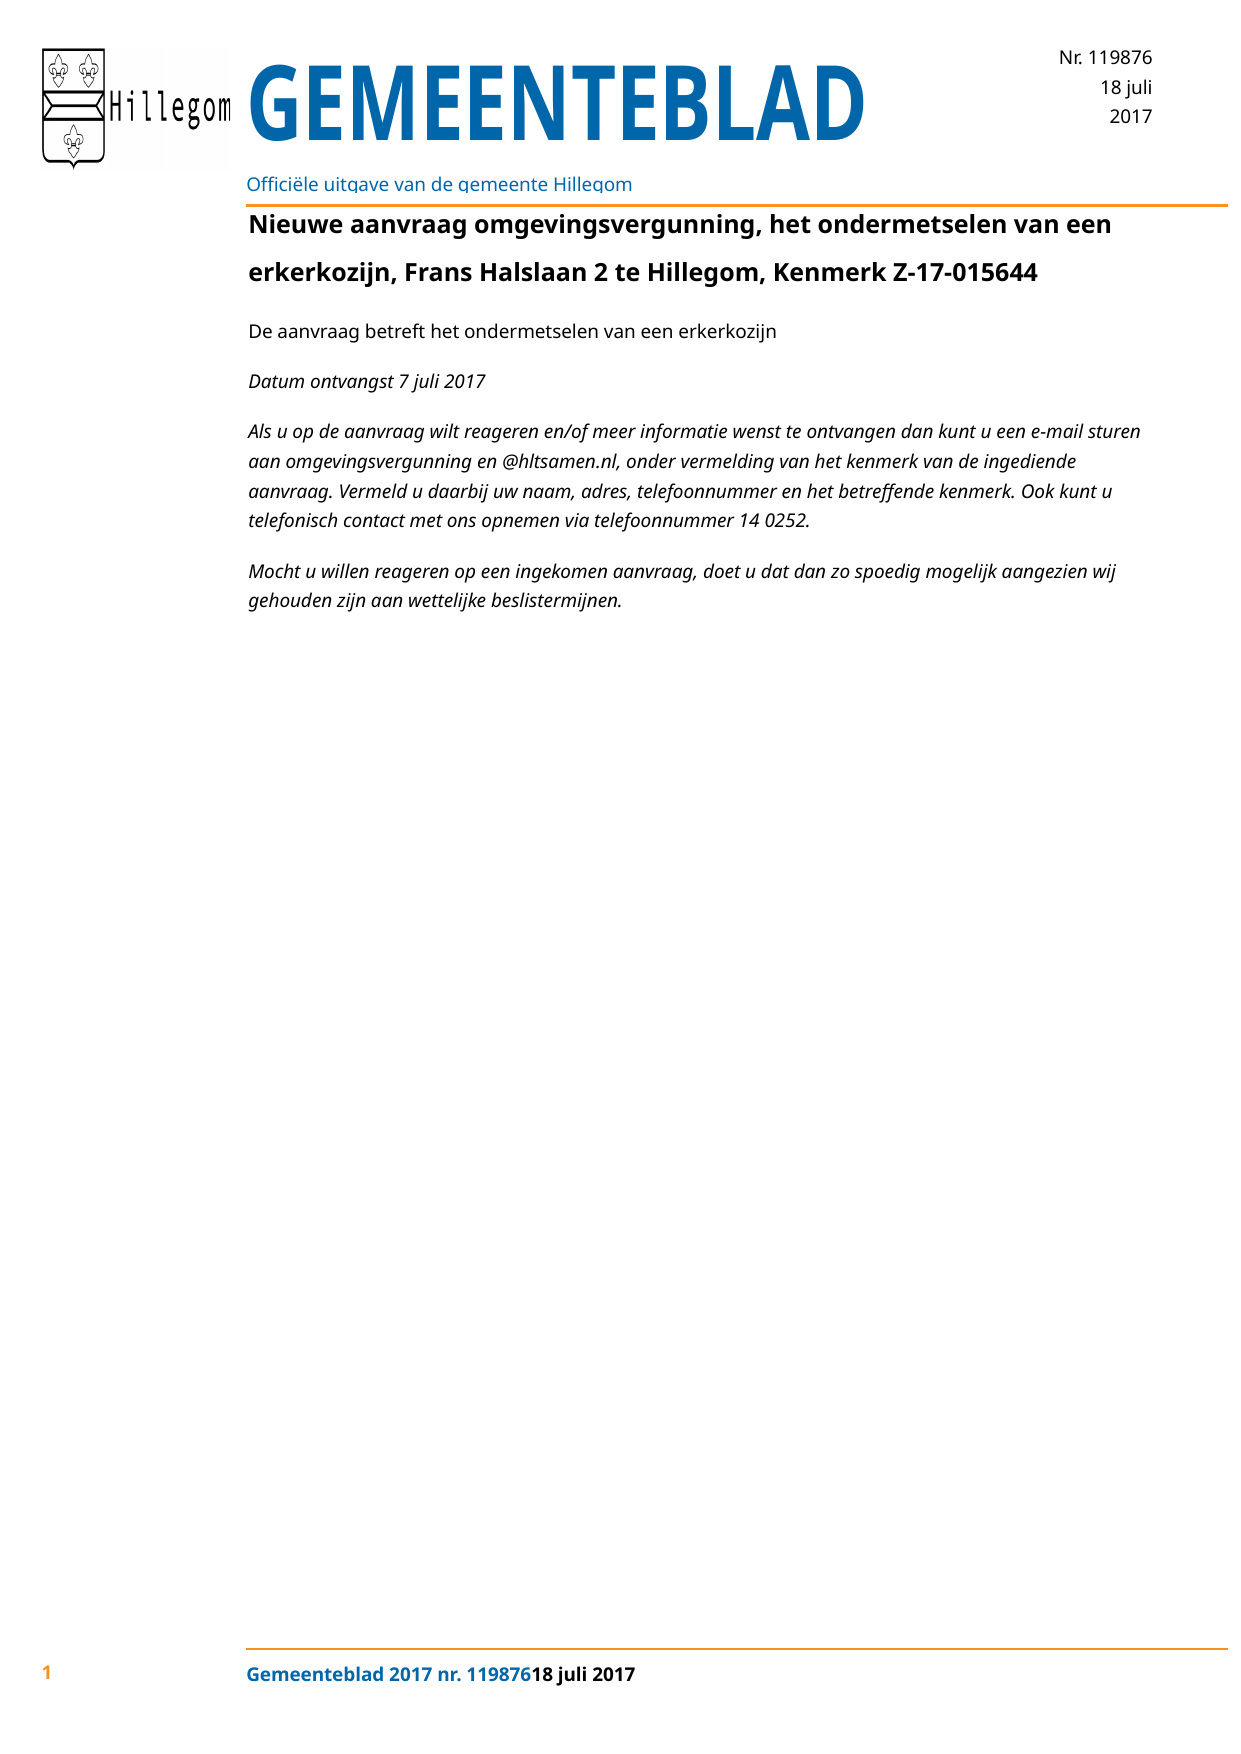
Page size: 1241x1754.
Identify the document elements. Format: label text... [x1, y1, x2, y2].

text De aanvraag betreft het ondermetselen van een erkerkozijn [248, 318, 1152, 344]
picture [41, 47, 231, 172]
text Mocht u willen reageren op een ingekomen aanvraag, doet u dat dan zo spoedig mogelijk aangezien wij gehouden zijn aan wettelijke beslistermijnen. [248, 558, 1152, 613]
text Nieuwe aanvraag omgevingsvergunning, het ondermetselen van een erkerkozijn, Frans Halslaan 2 te Hillegom, Kenmerk Z-17-015644 [248, 207, 1152, 288]
text Als u op de aanvraag wilt reageren en/of meer informatie wenst te ontvangen dan kunt u een e-mail sturen aan omgevingsvergunning en @hltsamen.nl, onder vermelding van het kenmerk van de ingediende aanvraag. Vermeld u daarbij uw naam, adres, telefoonnummer en het betreffende kenmerk. Ook kunt u telefonisch contact met ons opnemen via telefoonnummer 14 0252. [248, 419, 1152, 533]
text Datum ontvangst 7 juli 2017 [248, 368, 1152, 394]
